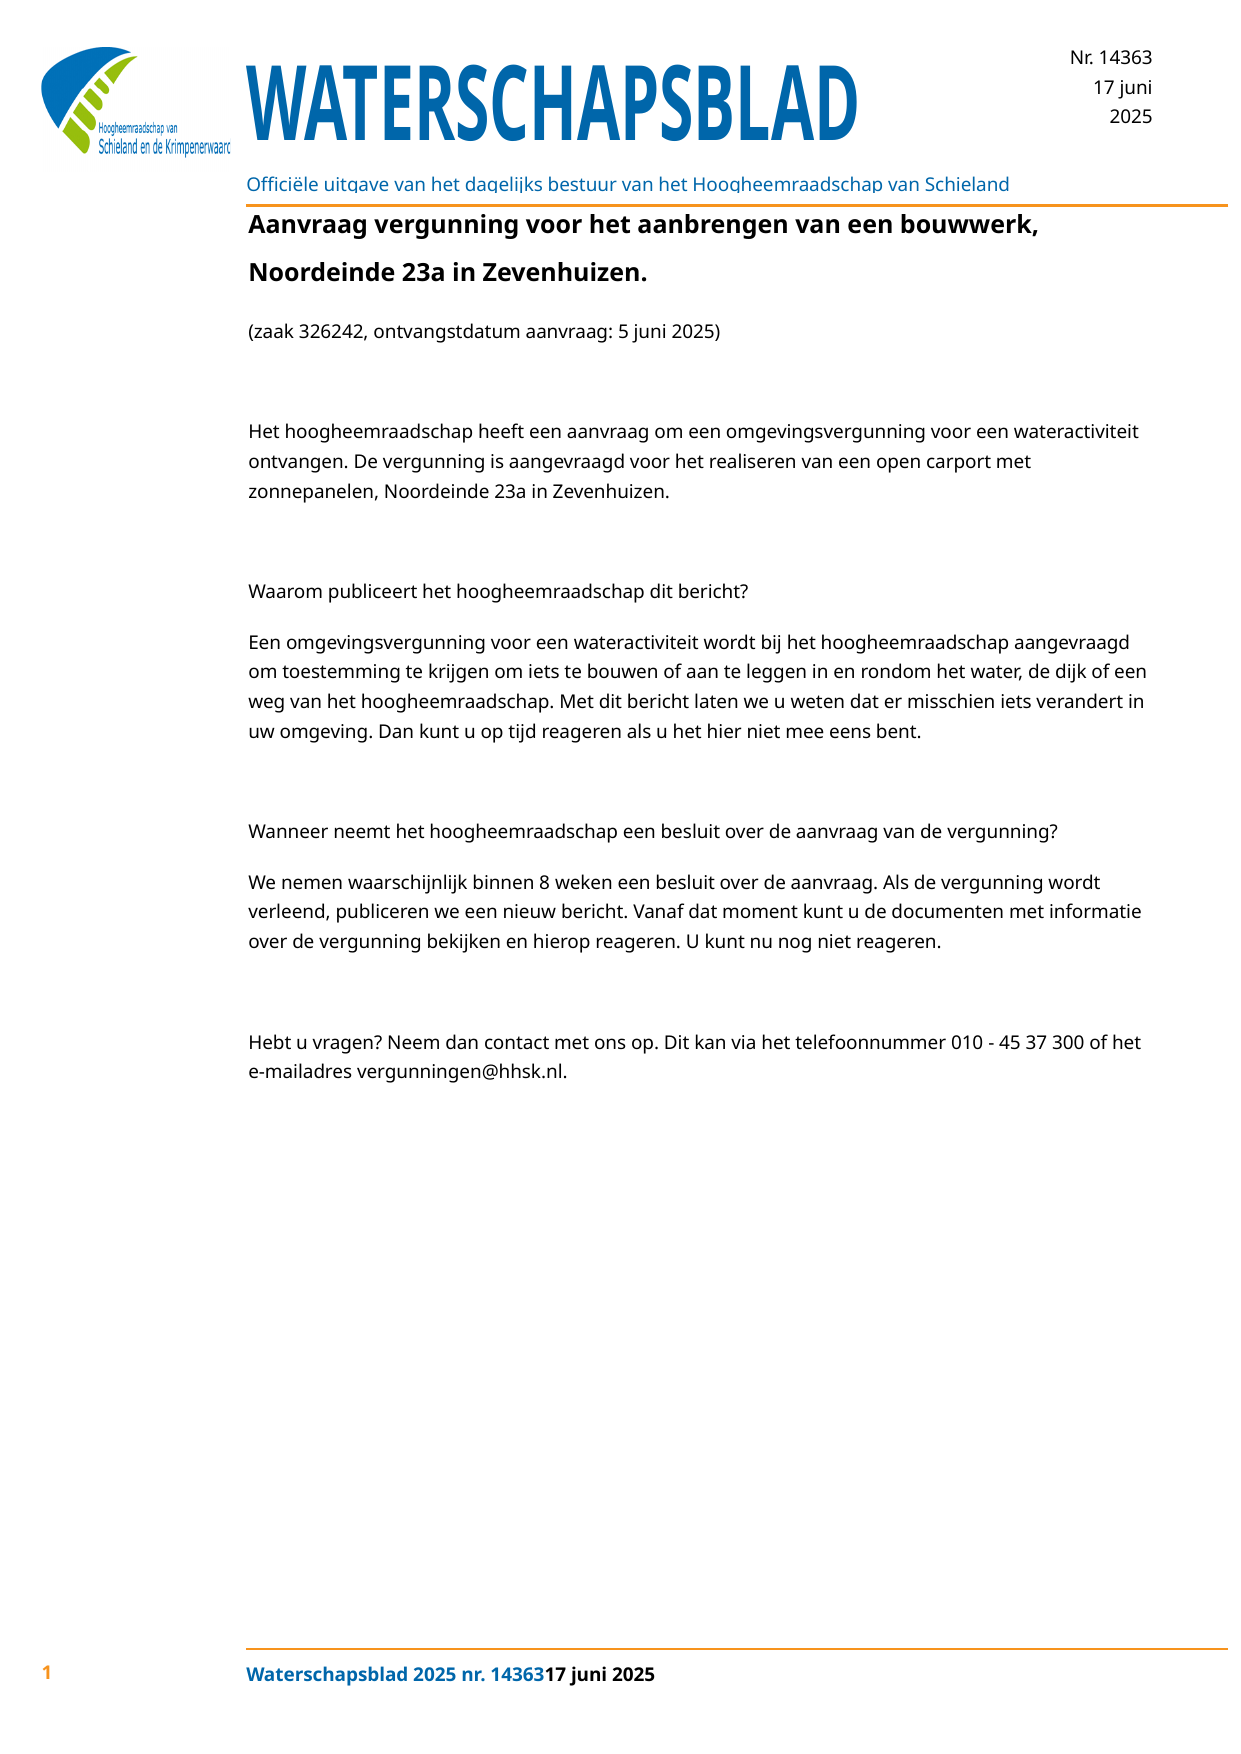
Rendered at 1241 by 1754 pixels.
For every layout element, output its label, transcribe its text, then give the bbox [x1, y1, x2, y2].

text Waarom publiceert het hoogheemraadschap dit bericht? [248, 579, 1152, 604]
text We nemen waarschijnlijk binnen 8 weken een besluit over de aanvraag. Als de vergunning wordt verleend, publiceren we een nieuw bericht. Vanaf dat moment kunt u de documenten met informatie over de vergunning bekijken en hierop reageren. U kunt nu nog niet reageren. [248, 869, 1152, 954]
text Aanvraag vergunning voor het aanbrengen van een bouwwerk, Noordeinde 23a in Zevenhuizen. [248, 207, 1152, 288]
text (zaak 326242, ontvangstdatum aanvraag: 5 juni 2025) [248, 318, 1152, 344]
text Het hoogheemraadschap heeft een aanvraag om een omgevingsvergunning voor een wateractiviteit ontvangen. De vergunning is aangevraagd voor het realiseren van een open carport met zonnepanelen, Noordeinde 23a in Zevenhuizen. [248, 419, 1152, 504]
picture [41, 47, 231, 172]
text Wanneer neemt het hoogheemraadschap een besluit over de aanvraag van de vergunning? [248, 819, 1152, 844]
text Een omgevingsvergunning voor een wateractiviteit wordt bij het hoogheemraadschap aangevraagd om toestemming te krijgen om iets te bouwen of aan te leggen in en rondom het water, de dijk of een weg van het hoogheemraadschap. Met dit bericht laten we u weten dat er misschien iets verandert in uw omgeving. Dan kunt u op tijd reageren als u het hier niet mee eens bent. [248, 629, 1152, 744]
text Hebt u vragen? Neem dan contact met ons op. Dit kan via het telefoonnummer 010 - 45 37 300 of het e-mailadres vergunningen@hhsk.nl. [248, 1029, 1152, 1084]
